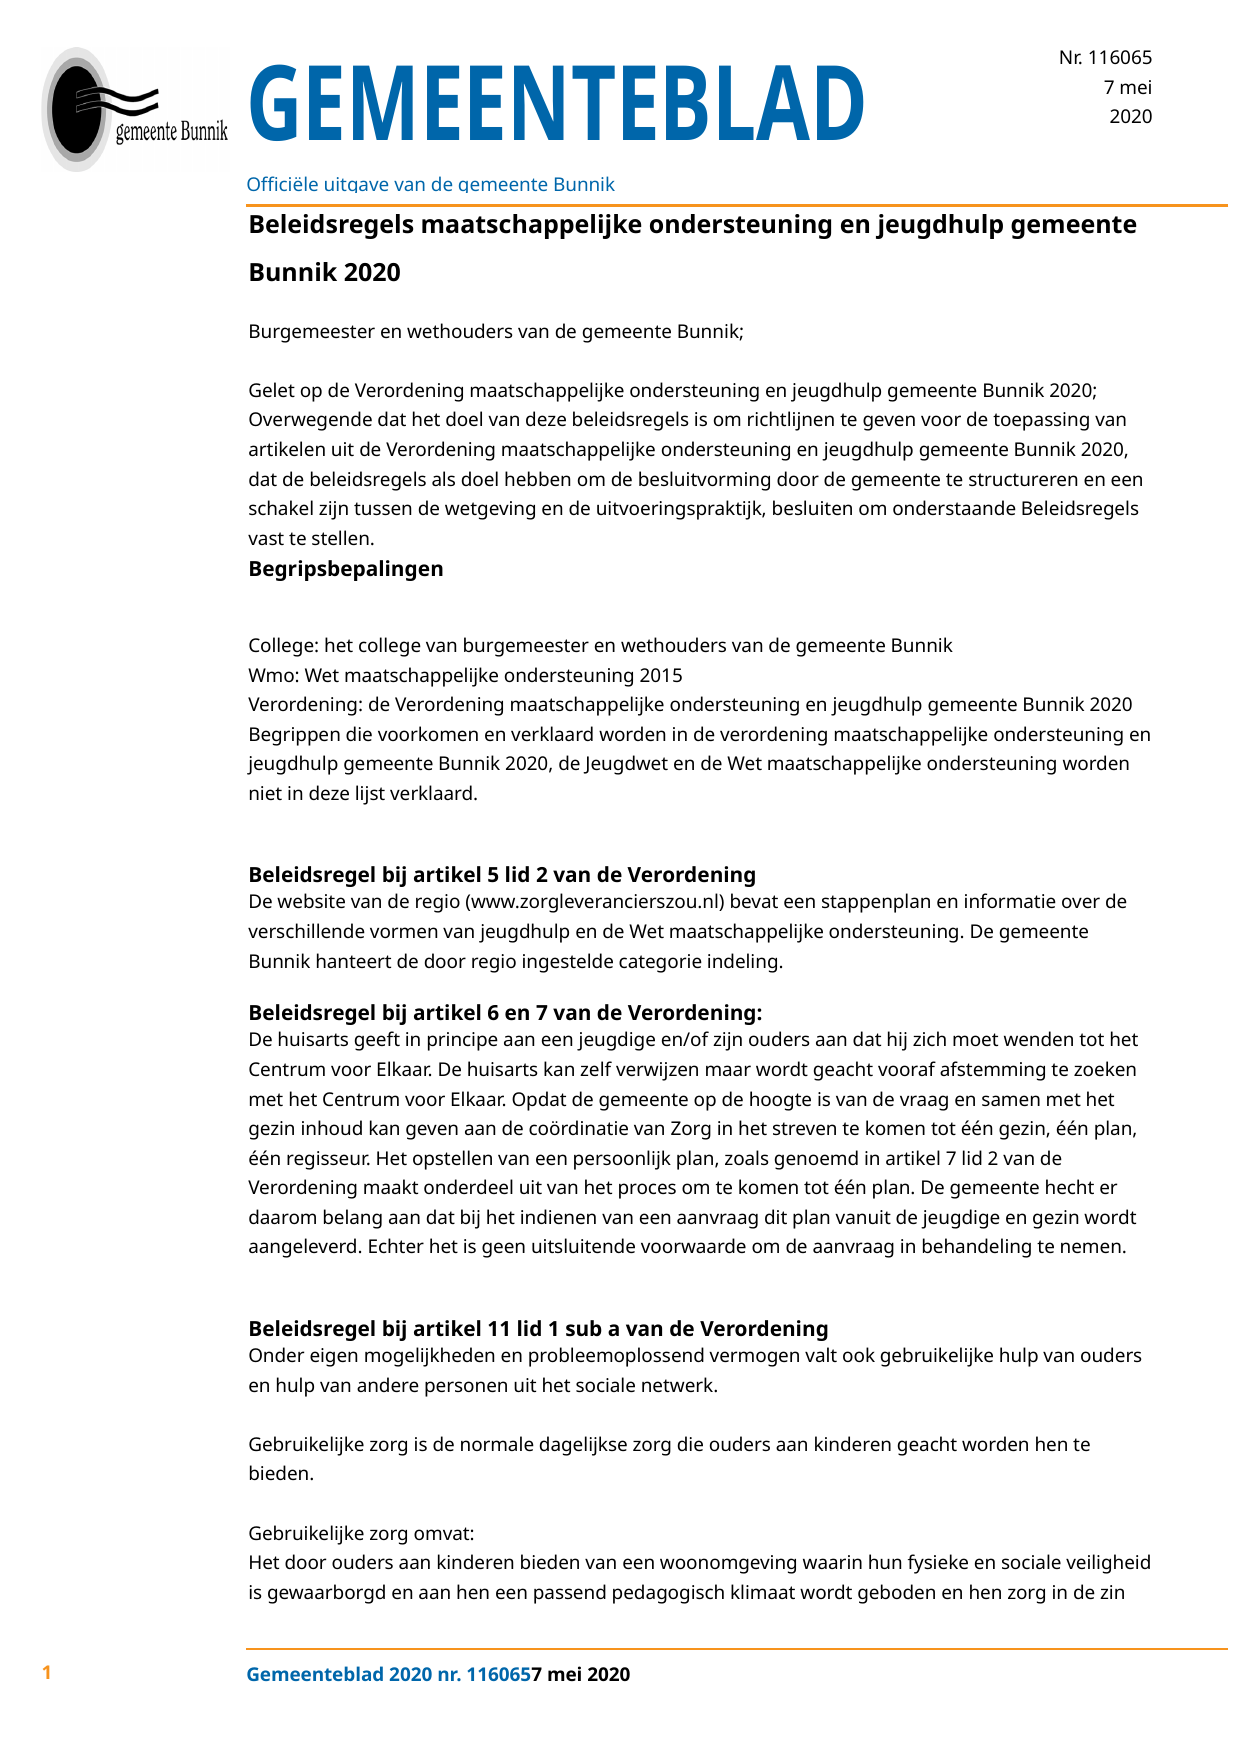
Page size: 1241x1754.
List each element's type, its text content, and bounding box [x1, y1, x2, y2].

text Verordening: de Verordening maatschappelijke ondersteuning en jeugdhulp gemeente Bunnik 2020 [248, 691, 1152, 717]
text De website van de regio (www.zorgleverancierszou.nl) bevat een stappenplan en informatie over de verschillende vormen van jeugdhulp en de Wet maatschappelijke ondersteuning. De gemeente Bunnik hanteert de door regio ingestelde categorie indeling. [248, 889, 1152, 973]
text Onder eigen mogelijkheden en probleemoplossend vermogen valt ook gebruikelijke hulp van ouders en hulp van andere personen uit het sociale netwerk. [248, 1342, 1152, 1397]
text Begrippen die voorkomen en verklaard worden in de verordening maatschappelijke ondersteuning en jeugdhulp gemeente Bunnik 2020, de Jeugdwet en de Wet maatschappelijke ondersteuning worden niet in deze lijst verklaard. [248, 721, 1152, 806]
text Beleidsregels maatschappelijke ondersteuning en jeugdhulp gemeente Bunnik 2020 [248, 207, 1152, 288]
text Burgemeester en wethouders van de gemeente Bunnik; [248, 318, 1152, 344]
text Gelet op de Verordening maatschappelijke ondersteuning en jeugdhulp gemeente Bunnik 2020; [248, 377, 1152, 403]
text Beleidsregel bij artikel 11 lid 1 sub a van de Verordening [248, 1314, 1152, 1342]
text Overwegende dat het doel van deze beleidsregels is om richtlijnen te geven voor de toepassing van artikelen uit de Verordening maatschappelijke ondersteuning en jeugdhulp gemeente Bunnik 2020, dat de beleidsregels als doel hebben om de besluitvorming door de gemeente te structureren en een schakel zijn tussen de wetgeving en de uitvoeringspraktijk, besluiten om onderstaande Beleidsregels vast te stellen. [248, 407, 1152, 551]
text College: het college van burgemeester en wethouders van de gemeente Bunnik [248, 632, 1152, 658]
text Beleidsregel bij artikel 5 lid 2 van de Verordening [248, 860, 1152, 889]
text Beleidsregel bij artikel 6 en 7 van de Verordening: [248, 998, 1152, 1027]
text Het door ouders aan kinderen bieden van een woonomgeving waarin hun fysieke en sociale veiligheid is gewaarborgd en aan hen een passend pedagogisch klimaat wordt geboden en hen zorg in de zin [248, 1549, 1152, 1604]
text Begripsbepalingen [248, 554, 1152, 583]
text De huisarts geeft in principe aan een jeugdige en/of zijn ouders aan dat hij zich moet wenden tot het Centrum voor Elkaar. De huisarts kan zelf verwijzen maar wordt geacht vooraf afstemming te zoeken met het Centrum voor Elkaar. Opdat de gemeente op de hoogte is van de vraag en samen met het gezin inhoud kan geven aan de coördinatie van Zorg in het streven te komen tot één gezin, één plan, één regisseur. Het opstellen van een persoonlijk plan, zoals genoemd in artikel 7 lid 2 van de Verordening maakt onderdeel uit van het proces om te komen tot één plan. De gemeente hecht er daarom belang aan dat bij het indienen van een aanvraag dit plan vanuit de jeugdige en gezin wordt aangeleverd. Echter het is geen uitsluitende voorwaarde om de aanvraag in behandeling te nemen. [248, 1027, 1152, 1259]
text Wmo: Wet maatschappelijke ondersteuning 2015 [248, 662, 1152, 688]
picture [41, 47, 231, 172]
text Gebruikelijke zorg omvat: [248, 1520, 1152, 1545]
text Gebruikelijke zorg is de normale dagelijkse zorg die ouders aan kinderen geacht worden hen te bieden. [248, 1431, 1152, 1486]
